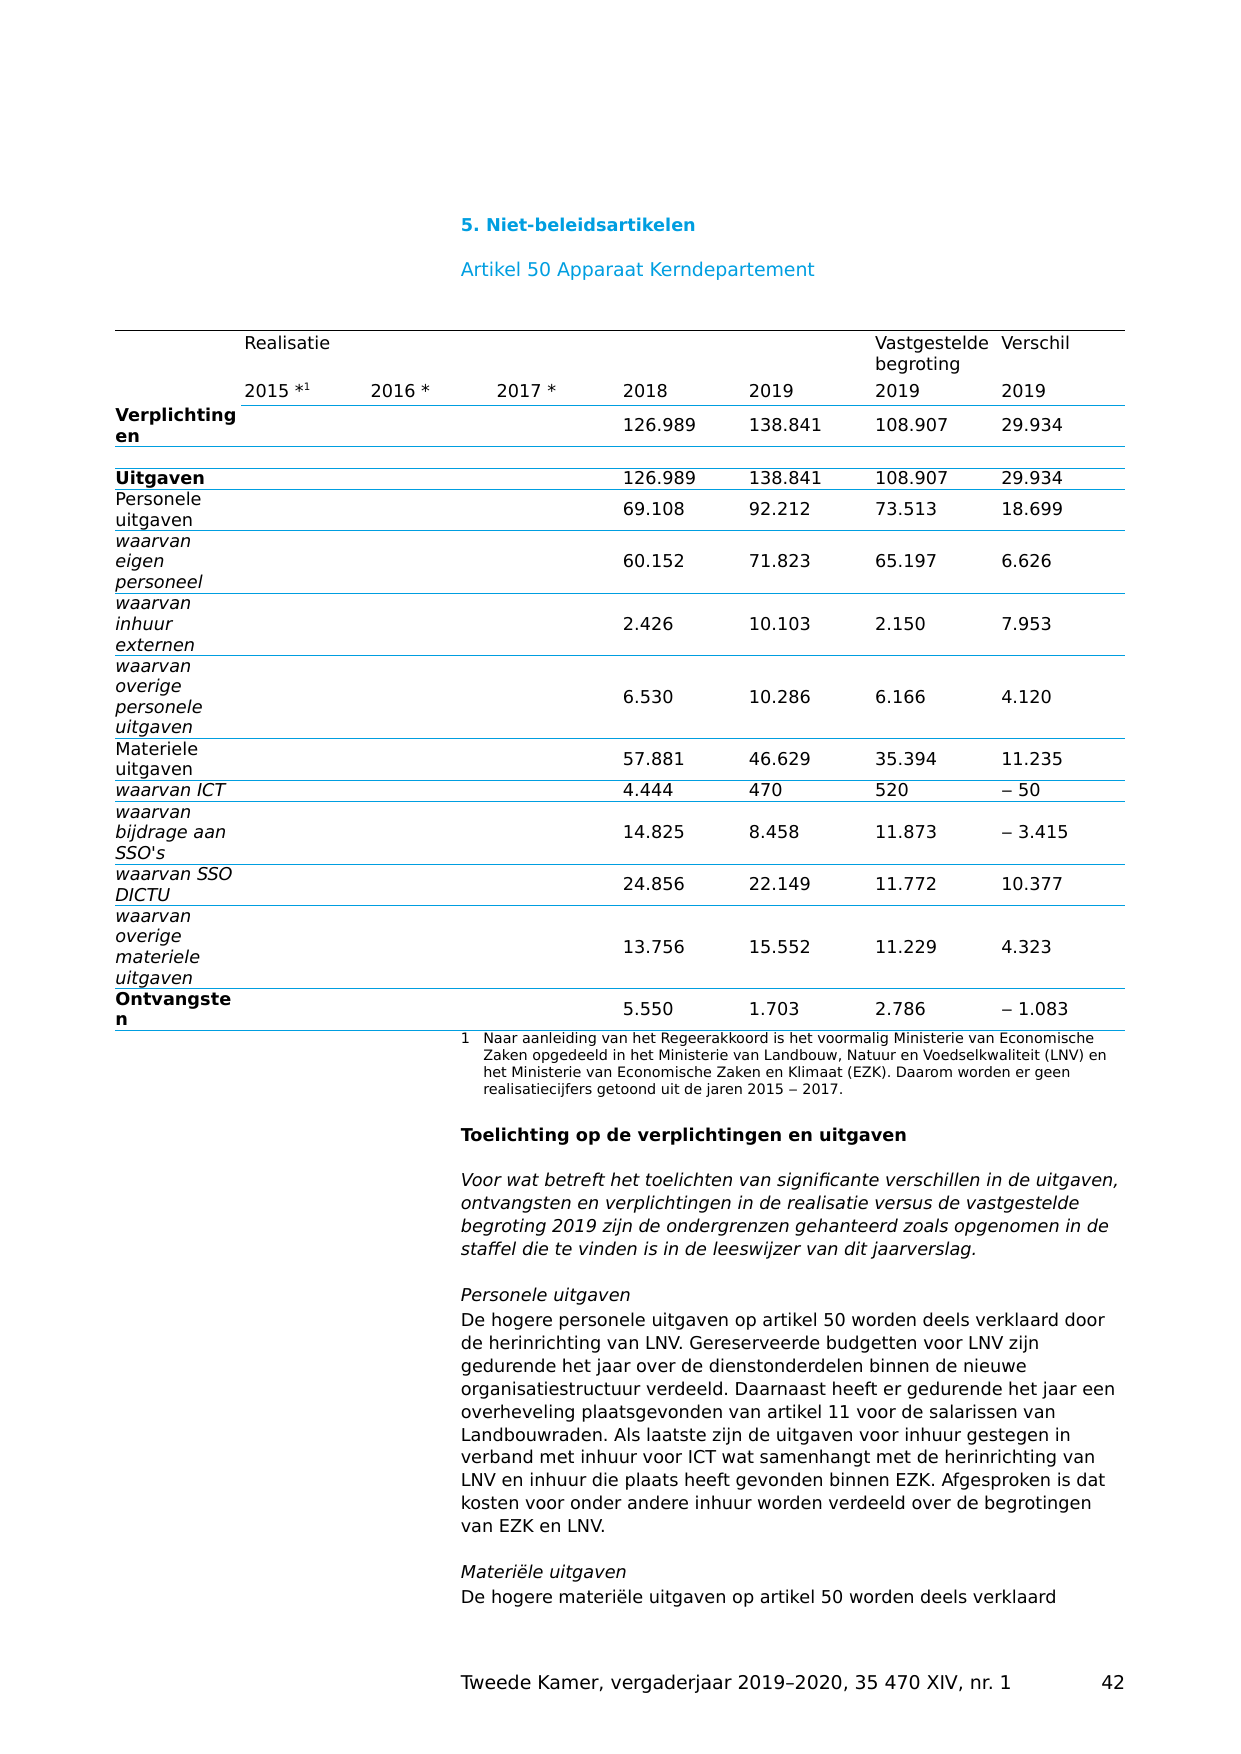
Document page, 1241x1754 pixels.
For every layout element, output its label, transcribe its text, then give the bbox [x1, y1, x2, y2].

table_cell [241, 739, 367, 780]
table_cell 2015 *1 [241, 378, 367, 404]
table_cell 46.629 [746, 739, 872, 780]
table_cell 15.552 [746, 906, 872, 988]
table_cell Ontvangsten [115, 989, 241, 1030]
table_cell 2017 * [494, 378, 620, 404]
table_cell 29.934 [998, 406, 1125, 446]
table_cell [241, 594, 367, 655]
text Materiële uitgaven [461, 1560, 1125, 1583]
table_cell [368, 865, 493, 905]
table_cell 18.699 [998, 490, 1125, 530]
table_cell Personele uitgaven [115, 490, 241, 530]
table_cell 6.626 [998, 531, 1125, 593]
table_cell 10.377 [998, 865, 1125, 905]
table_cell 2018 [620, 378, 746, 404]
table_cell 470 [746, 781, 872, 801]
table_cell [494, 447, 620, 467]
table_cell 11.229 [872, 906, 998, 988]
table_cell ‒ 1.083 [998, 989, 1125, 1030]
table_cell [620, 447, 746, 467]
table_cell 2.786 [872, 989, 998, 1030]
table_cell [368, 906, 493, 988]
table_cell ‒ 3.415 [998, 802, 1125, 863]
table_cell [494, 469, 620, 488]
table_cell [115, 447, 241, 467]
table_cell 10.103 [746, 594, 872, 655]
title Artikel 50 Apparaat Kerndepartement [461, 259, 1125, 281]
table_cell [241, 989, 367, 1030]
table_cell [368, 531, 493, 593]
table_cell 126.989 [620, 469, 746, 488]
table_cell 92.212 [746, 490, 872, 530]
table_cell 2016 * [368, 378, 493, 404]
table_cell Vastgestelde begroting [872, 331, 998, 377]
table_cell waarvan inhuur externen [115, 594, 241, 655]
table_cell [494, 531, 620, 593]
table_cell [494, 490, 620, 530]
text De hogere personele uitgaven op artikel 50 worden deels verklaard door de herinrichting van LNV. Gereserveerde budgetten voor LNV zijn gedurende het jaar over de dienstonderdelen binnen de nieuwe organisatiestructuur verdeeld. Daarnaast heeft er gedurende het jaar een overheveling plaatsgevonden van artikel 11 voor de salarissen van Landbouwraden. Als laatste zijn de uitgaven voor inhuur gestegen in verband met inhuur voor ICT wat samenhangt met de herinrichting van LNV en inhuur die plaats heeft gevonden binnen EZK. Afgesproken is dat kosten voor onder andere inhuur worden verdeeld over de begrotingen van EZK en LNV. [461, 1308, 1125, 1537]
table_cell 14.825 [620, 802, 746, 863]
table_cell waarvan SSO DICTU [115, 865, 241, 905]
table_cell [368, 406, 493, 446]
table_cell 60.152 [620, 531, 746, 593]
table_cell [872, 447, 998, 467]
table_cell [241, 656, 367, 738]
table_cell [494, 906, 620, 988]
table_cell [241, 406, 367, 446]
table_cell 35.394 [872, 739, 998, 780]
table_cell [368, 447, 493, 467]
table_cell Verschil [998, 331, 1125, 377]
table_cell waarvan eigen personeel [115, 531, 241, 593]
table_cell waarvan overige materiele uitgaven [115, 906, 241, 988]
table_cell 65.197 [872, 531, 998, 593]
table_cell 2019 [998, 378, 1125, 404]
table_header Apparaatsuitgaven Kerndepartement Budgettaire gevolgen (bedragen x € 1.000) [115, 305, 1125, 330]
table_cell 4.444 [620, 781, 746, 801]
table_cell [494, 656, 620, 738]
table_cell [368, 781, 493, 801]
title 5. Niet-beleidsartikelen [461, 213, 1125, 236]
table_cell Realisatie [241, 331, 872, 377]
table_cell 108.907 [872, 469, 998, 488]
table_cell [494, 594, 620, 655]
table_cell 73.513 [872, 490, 998, 530]
table_cell [241, 906, 367, 988]
text Personele uitgaven [461, 1283, 1125, 1306]
table_cell 126.989 [620, 406, 746, 446]
table_cell Verplichtingen [115, 405, 241, 446]
table_cell waarvan ICT [115, 781, 241, 801]
table_cell [368, 802, 493, 863]
table_cell [998, 447, 1125, 467]
table_cell 2.150 [872, 594, 998, 655]
table_cell 13.756 [620, 906, 746, 988]
table_cell 108.907 [872, 406, 998, 446]
table_cell [368, 989, 493, 1030]
table_cell [241, 781, 367, 801]
table_cell 57.881 [620, 739, 746, 780]
table_cell Materiele uitgaven [115, 739, 241, 780]
table_cell [746, 447, 872, 467]
table_cell [241, 490, 367, 530]
table_cell [241, 447, 367, 467]
table_cell 11.873 [872, 802, 998, 863]
table_cell [494, 989, 620, 1030]
table_cell [494, 781, 620, 801]
table_cell 2019 [872, 378, 998, 404]
table_cell 8.458 [746, 802, 872, 863]
table_cell [494, 739, 620, 780]
table_cell [494, 406, 620, 446]
table_cell [368, 594, 493, 655]
table_cell 138.841 [746, 406, 872, 446]
text Voor wat betreft het toelichten van significante verschillen in de uitgaven, ontvangsten en verplichtingen in de realisatie versus de vastgestelde begroting 2019 zijn de ondergrenzen gehanteerd zoals opgenomen in de staffel die te vinden is in de leeswijzer van dit jaarverslag. [461, 1168, 1125, 1260]
table_cell [241, 802, 367, 863]
table_cell 138.841 [746, 469, 872, 488]
table_cell 1.703 [746, 989, 872, 1030]
text Toelichting op de verplichtingen en uitgaven [461, 1123, 1125, 1146]
table_cell [368, 739, 493, 780]
table_cell waarvan bijdrage aan SSO's [115, 802, 241, 863]
table_cell 71.823 [746, 531, 872, 593]
table_cell [241, 531, 367, 593]
text De hogere materiële uitgaven op artikel 50 worden deels verklaard [461, 1585, 1125, 1608]
table_cell [241, 865, 367, 905]
table_cell [368, 469, 493, 488]
table_cell [494, 802, 620, 863]
table_cell 24.856 [620, 865, 746, 905]
table_cell waarvan overige personele uitgaven [115, 656, 241, 738]
table_cell Uitgaven [115, 469, 241, 488]
table_cell 11.235 [998, 739, 1125, 780]
table_cell 2.426 [620, 594, 746, 655]
table_cell 6.530 [620, 656, 746, 738]
table_cell 520 [872, 781, 998, 801]
table_cell 29.934 [998, 469, 1125, 488]
table_cell 10.286 [746, 656, 872, 738]
table_cell 7.953 [998, 594, 1125, 655]
table_cell [494, 865, 620, 905]
table_cell 11.772 [872, 865, 998, 905]
table_cell 6.166 [872, 656, 998, 738]
table_cell [241, 469, 367, 488]
table_cell [115, 331, 241, 404]
table_cell ‒ 50 [998, 781, 1125, 801]
table_cell 4.323 [998, 906, 1125, 988]
table_cell 2019 [746, 378, 872, 404]
table_cell 69.108 [620, 490, 746, 530]
table_cell 22.149 [746, 865, 872, 905]
list Naar aanleiding van het Regeerakkoord is het voormalig Ministerie van Economische Zaken opgedeeld in het Ministerie van Landbouw, Natuur en Voedselkwaliteit (LNV) en het Ministerie van Economische Zaken en Klimaat (EZK). Daarom worden er geen realisatiecijfers getoond uit de jaren 2015 ‒ 2017. [461, 1031, 1125, 1098]
table_cell [368, 490, 493, 530]
table_cell 4.120 [998, 656, 1125, 738]
table_cell [368, 656, 493, 738]
table_cell 5.550 [620, 989, 746, 1030]
